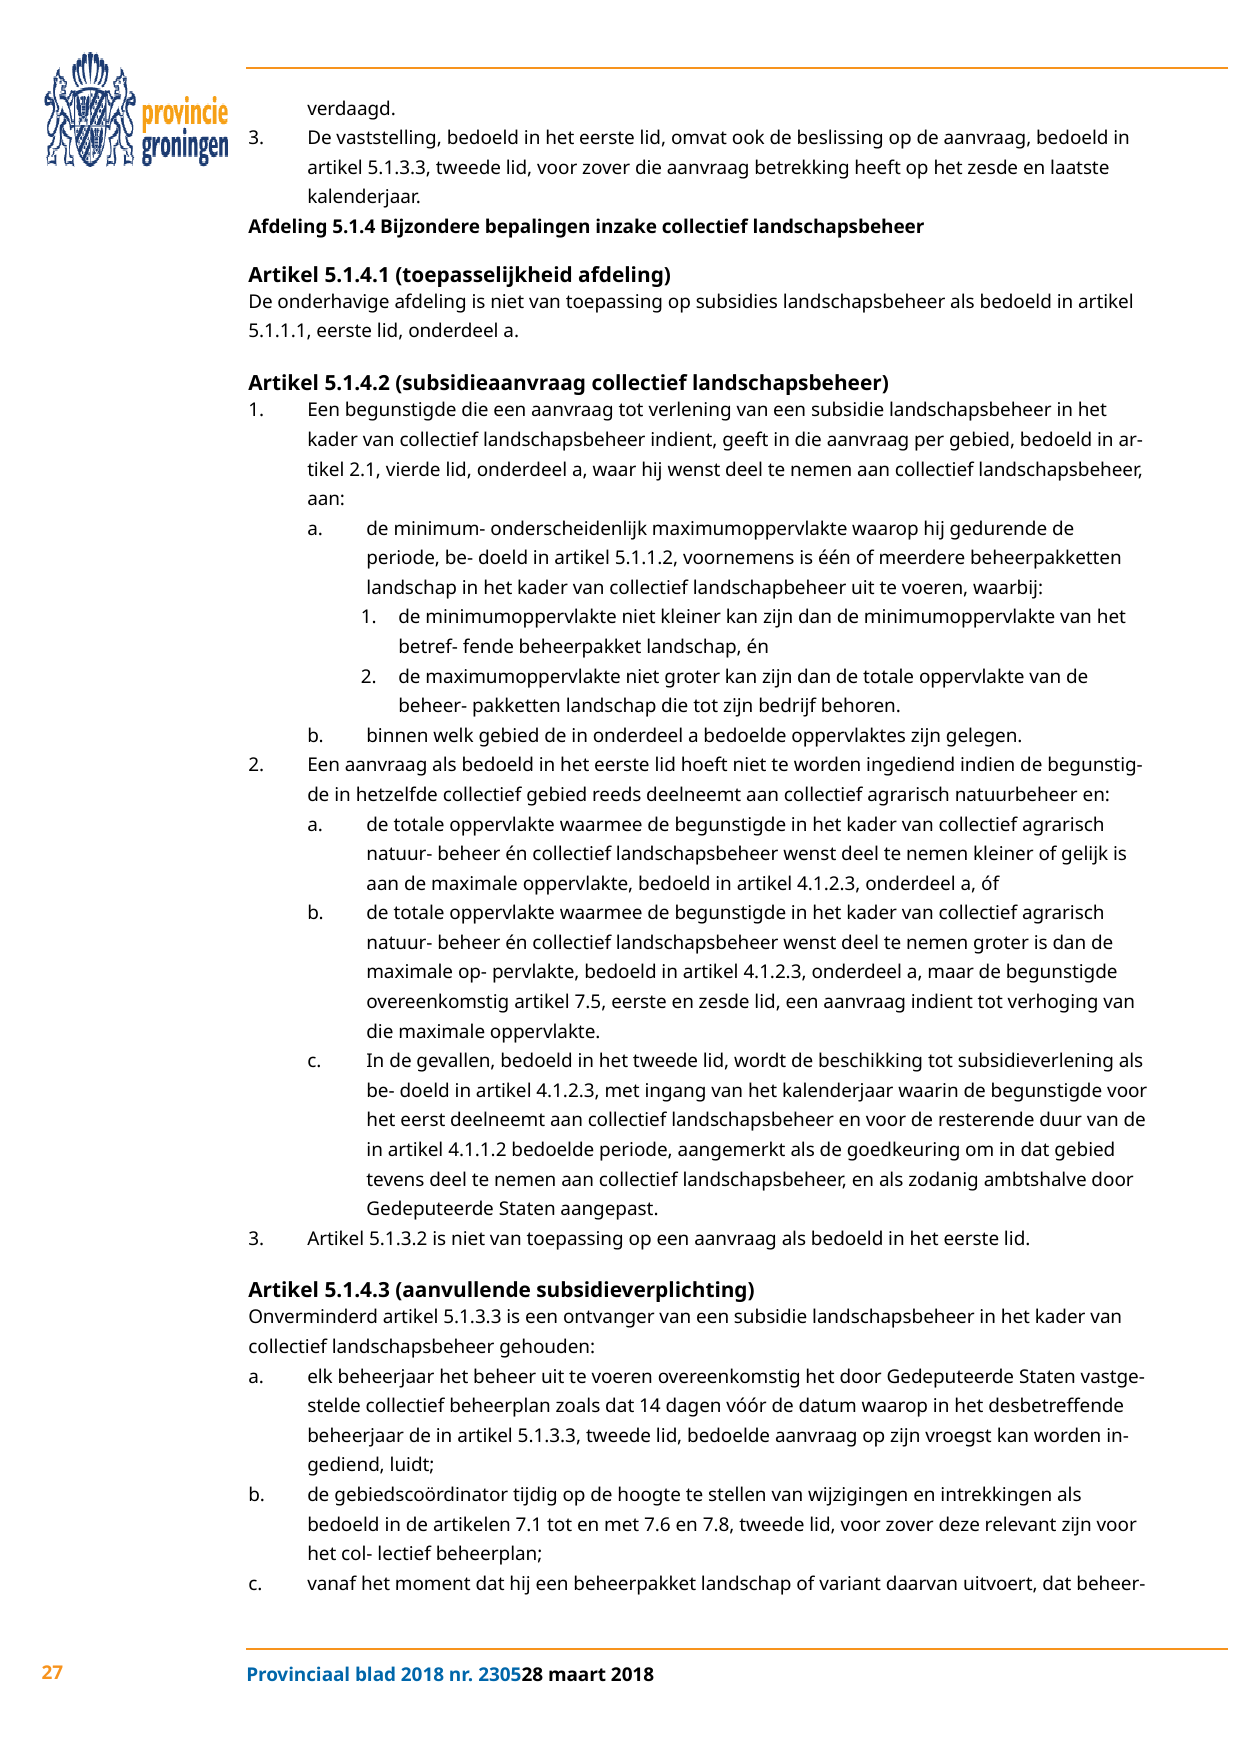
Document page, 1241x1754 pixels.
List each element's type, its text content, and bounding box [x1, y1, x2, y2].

list de minimumoppervlakte niet kleiner kan zijn dan de minimumoppervlakte van het betref- fende beheerpakket landschap, én [361, 604, 1152, 659]
list Een begunstigde die een aanvraag tot verlening van een subsidie landschapsbeheer in het kader van collectief landschapsbeheer indient, geeft in die aanvraag per gebied, bedoeld in ar- tikel 2.1, vierde lid, onderdeel a, waar hij wenst deel te nemen aan collectief landschapsbeheer, aan: [248, 397, 1152, 511]
list Artikel 5.1.3.2 is niet van toepassing op een aanvraag als bedoeld in het eerste lid. [248, 1225, 1152, 1251]
list de totale oppervlakte waarmee de begunstigde in het kader van collectief agrarisch natuur- beheer én collectief landschapsbeheer wenst deel te nemen groter is dan de maximale op- pervlakte, bedoeld in artikel 4.1.2.3, onderdeel a, maar de begunstigde overeenkomstig artikel 7.5, eerste en zesde lid, een aanvraag indient tot verhoging van die maximale oppervlakte. [307, 899, 1152, 1043]
text Artikel 5.1.4.2 (subsidieaanvraag collectief landschapsbeheer) [248, 368, 1152, 397]
list de minimum- onderscheidenlijk maximumoppervlakte waarop hij gedurende de periode, be- doeld in artikel 5.1.1.2, voornemens is één of meerdere beheerpakketten landschap in het kader van collectief landschapbeheer uit te voeren, waarbij: [307, 515, 1152, 600]
list Een aanvraag als bedoeld in het eerste lid hoeft niet te worden ingediend indien de begunstig- de in hetzelfde collectief gebied reeds deelneemt aan collectief agrarisch natuurbeheer en: [248, 752, 1152, 807]
text De onderhavige afdeling is niet van toepassing op subsidies landschapsbeheer als bedoeld in artikel 5.1.1.1, eerste lid, onderdeel a. [248, 288, 1152, 343]
picture [41, 47, 231, 172]
text Afdeling 5.1.4 Bijzondere bepalingen inzake collectief landschapsbeheer [248, 213, 1152, 239]
list binnen welk gebied de in onderdeel a bedoelde oppervlaktes zijn gelegen. [307, 722, 1152, 748]
list elk beheerjaar het beheer uit te voeren overeenkomstig het door Gedeputeerde Staten vastge- stelde collectief beheerplan zoals dat 14 dagen vóór de datum waarop in het desbetreffende beheerjaar de in artikel 5.1.3.3, tweede lid, bedoelde aanvraag op zijn vroegst kan worden in- gediend, luidt; [248, 1363, 1152, 1477]
list de maximumoppervlakte niet groter kan zijn dan de totale oppervlakte van de beheer- pakketten landschap die tot zijn bedrijf behoren. [361, 663, 1152, 718]
list In de gevallen, bedoeld in het tweede lid, wordt de beschikking tot subsidieverlening als be- doeld in artikel 4.1.2.3, met ingang van het kalenderjaar waarin de begunstigde voor het eerst deelneemt aan collectief landschapsbeheer en voor de resterende duur van de in artikel 4.1.1.2 bedoelde periode, aangemerkt als de goedkeuring om in dat gebied tevens deel te nemen aan collectief landschapsbeheer, en als zodanig ambtshalve door Gedeputeerde Staten aangepast. [307, 1047, 1152, 1221]
list vanaf het moment dat hij een beheerpakket landschap of variant daarvan uitvoert, dat beheer- [248, 1570, 1152, 1596]
list De vaststelling, bedoeld in het eerste lid, omvat ook de beslissing op de aanvraag, bedoeld in artikel 5.1.3.3, tweede lid, voor zover die aanvraag betrekking heeft op het zesde en laatste kalenderjaar. [248, 124, 1152, 209]
list de gebiedscoördinator tijdig op de hoogte te stellen van wijzigingen en intrekkingen als bedoeld in de artikelen 7.1 tot en met 7.6 en 7.8, tweede lid, voor zover deze relevant zijn voor het col- lectief beheerplan; [248, 1481, 1152, 1566]
text Artikel 5.1.4.3 (aanvullende subsidieverplichting) [248, 1275, 1152, 1304]
text Onverminderd artikel 5.1.3.3 is een ontvanger van een subsidie landschapsbeheer in het kader van collectief landschapsbeheer gehouden: [248, 1304, 1152, 1359]
text Artikel 5.1.4.1 (toepasselijkheid afdeling) [248, 260, 1152, 288]
list verdaagd. [248, 95, 1152, 121]
list de totale oppervlakte waarmee de begunstigde in het kader van collectief agrarisch natuur- beheer én collectief landschapsbeheer wenst deel te nemen kleiner of gelijk is aan de maximale oppervlakte, bedoeld in artikel 4.1.2.3, onderdeel a, óf [307, 811, 1152, 896]
